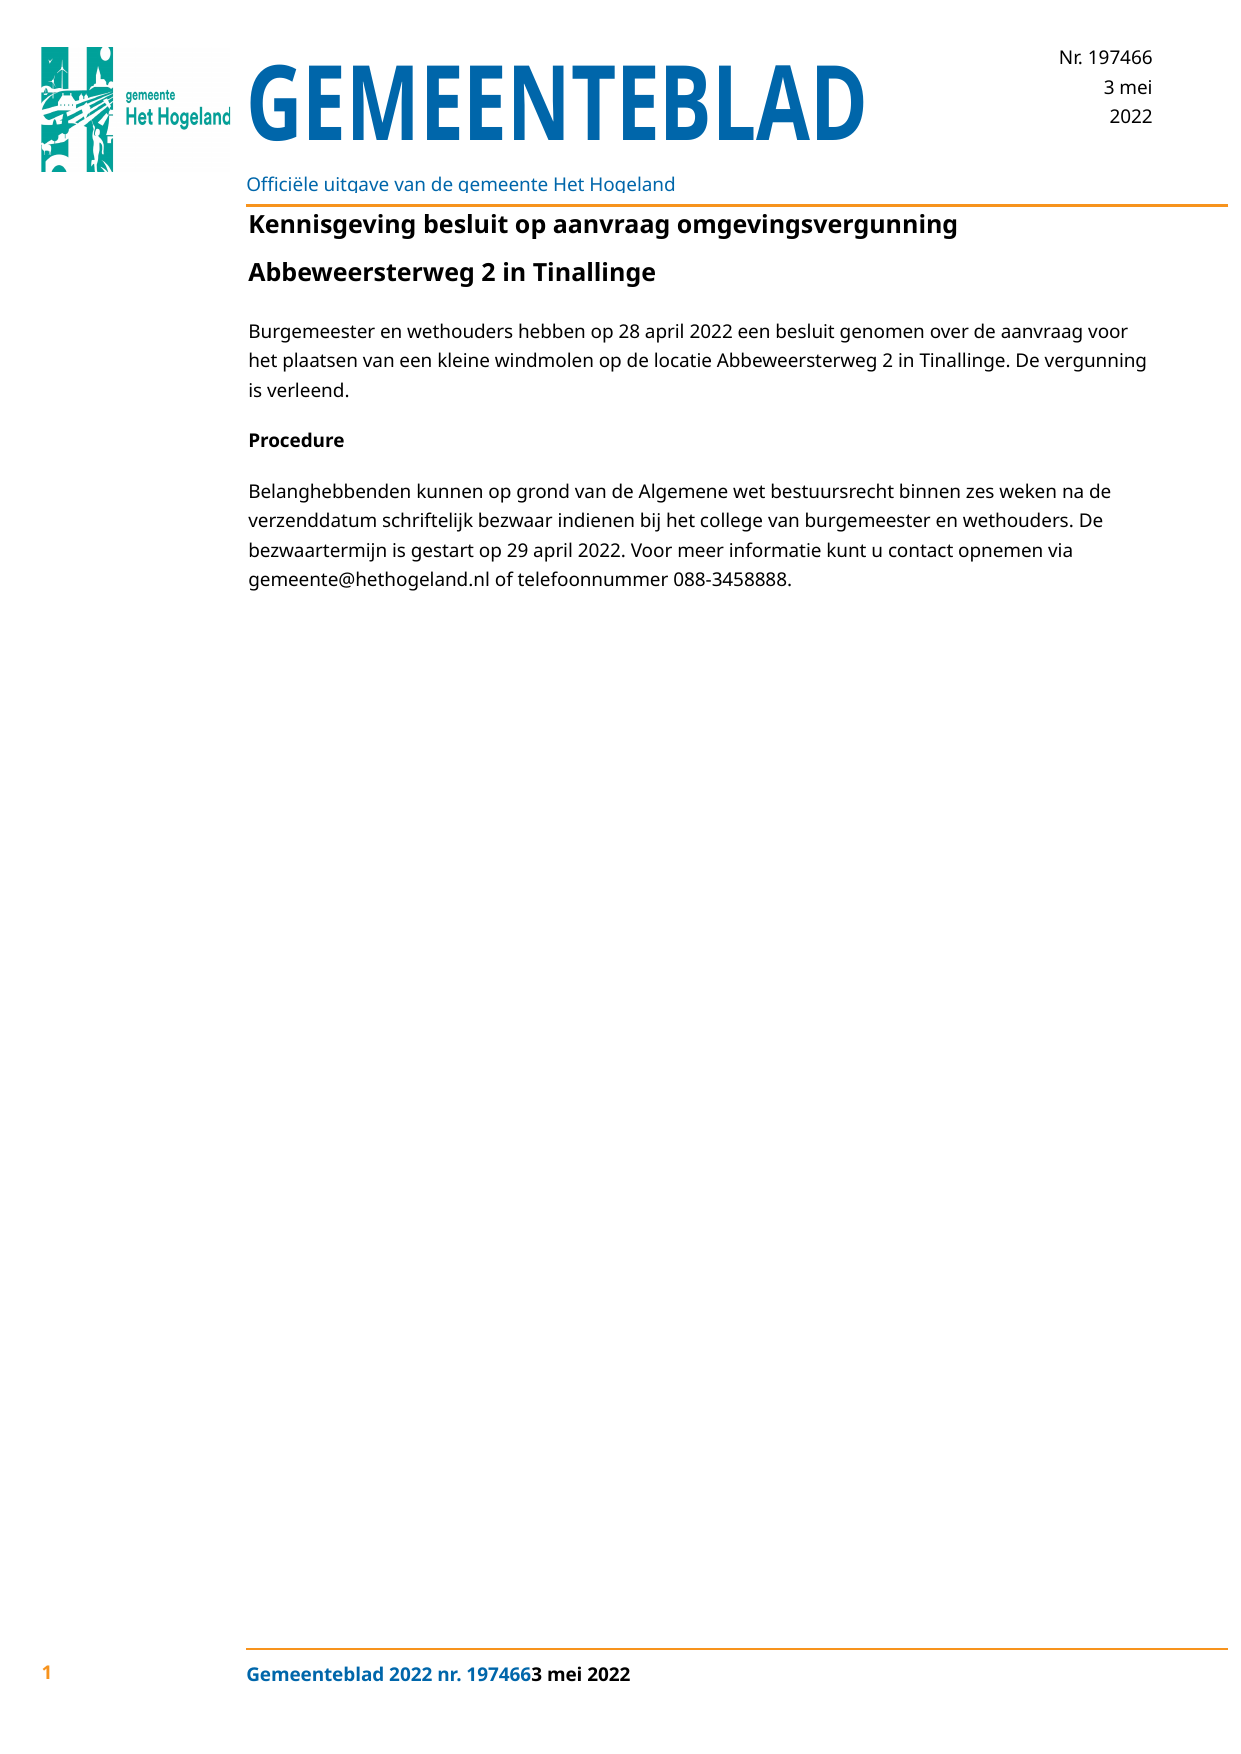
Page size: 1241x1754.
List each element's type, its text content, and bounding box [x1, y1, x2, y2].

picture [41, 47, 231, 172]
text Procedure [248, 427, 1152, 453]
text Burgemeester en wethouders hebben op 28 april 2022 een besluit genomen over de aanvraag voor het plaatsen van een kleine windmolen op de locatie Abbeweersterweg 2 in Tinallinge. De vergunning is verleend. [248, 318, 1152, 403]
text Kennisgeving besluit op aanvraag omgevingsvergunning Abbeweersterweg 2 in Tinallinge [248, 207, 1152, 288]
text Belanghebbenden kunnen op grond van de Algemene wet bestuursrecht binnen zes weken na de verzenddatum schriftelijk bezwaar indienen bij het college van burgemeester en wethouders. De bezwaartermijn is gestart op 29 april 2022. Voor meer informatie kunt u contact opnemen via gemeente@hethogeland.nl of telefoonnummer 088-3458888. [248, 478, 1152, 592]
